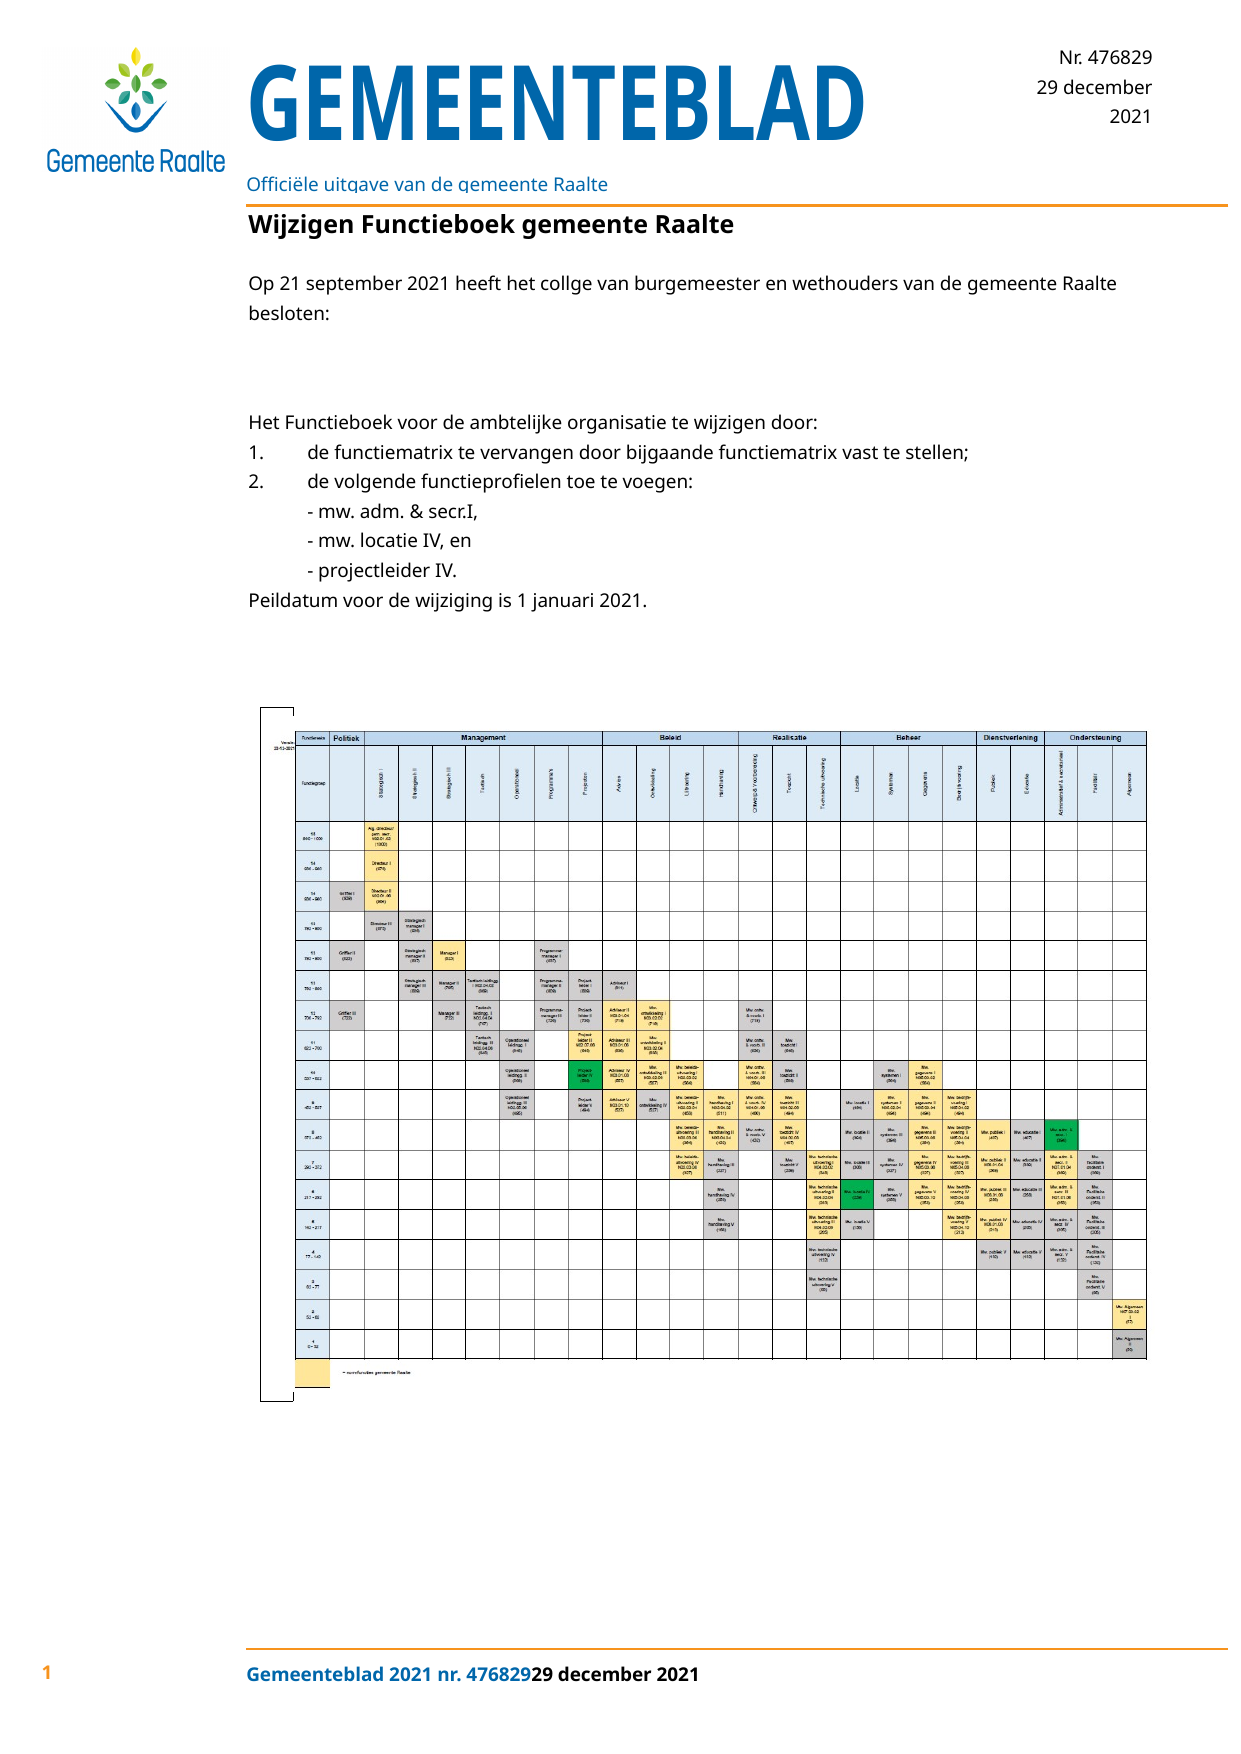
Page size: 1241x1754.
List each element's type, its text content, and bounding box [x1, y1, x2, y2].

picture [41, 47, 231, 172]
list de functiematrix te vervangen door bijgaande functiematrix vast te stellen; [248, 439, 1152, 465]
text Wijzigen Functieboek gemeente Raalte [248, 207, 1152, 241]
text Op 21 september 2021 heeft het collge van burgemeester en wethouders van de gemeente Raalte besloten: [248, 270, 1152, 326]
list - mw. adm. & secr.I, [248, 498, 1152, 524]
text Het Functieboek voor de ambtelijke organisatie te wijzigen door: [248, 409, 1152, 435]
text Peildatum voor de wijziging is 1 januari 2021. [248, 587, 1152, 613]
list - mw. locatie IV, en [248, 528, 1152, 553]
list de volgende functieprofielen toe te voegen: [248, 468, 1152, 494]
list - projectleider IV. [248, 557, 1152, 583]
picture [268, 716, 1155, 1392]
